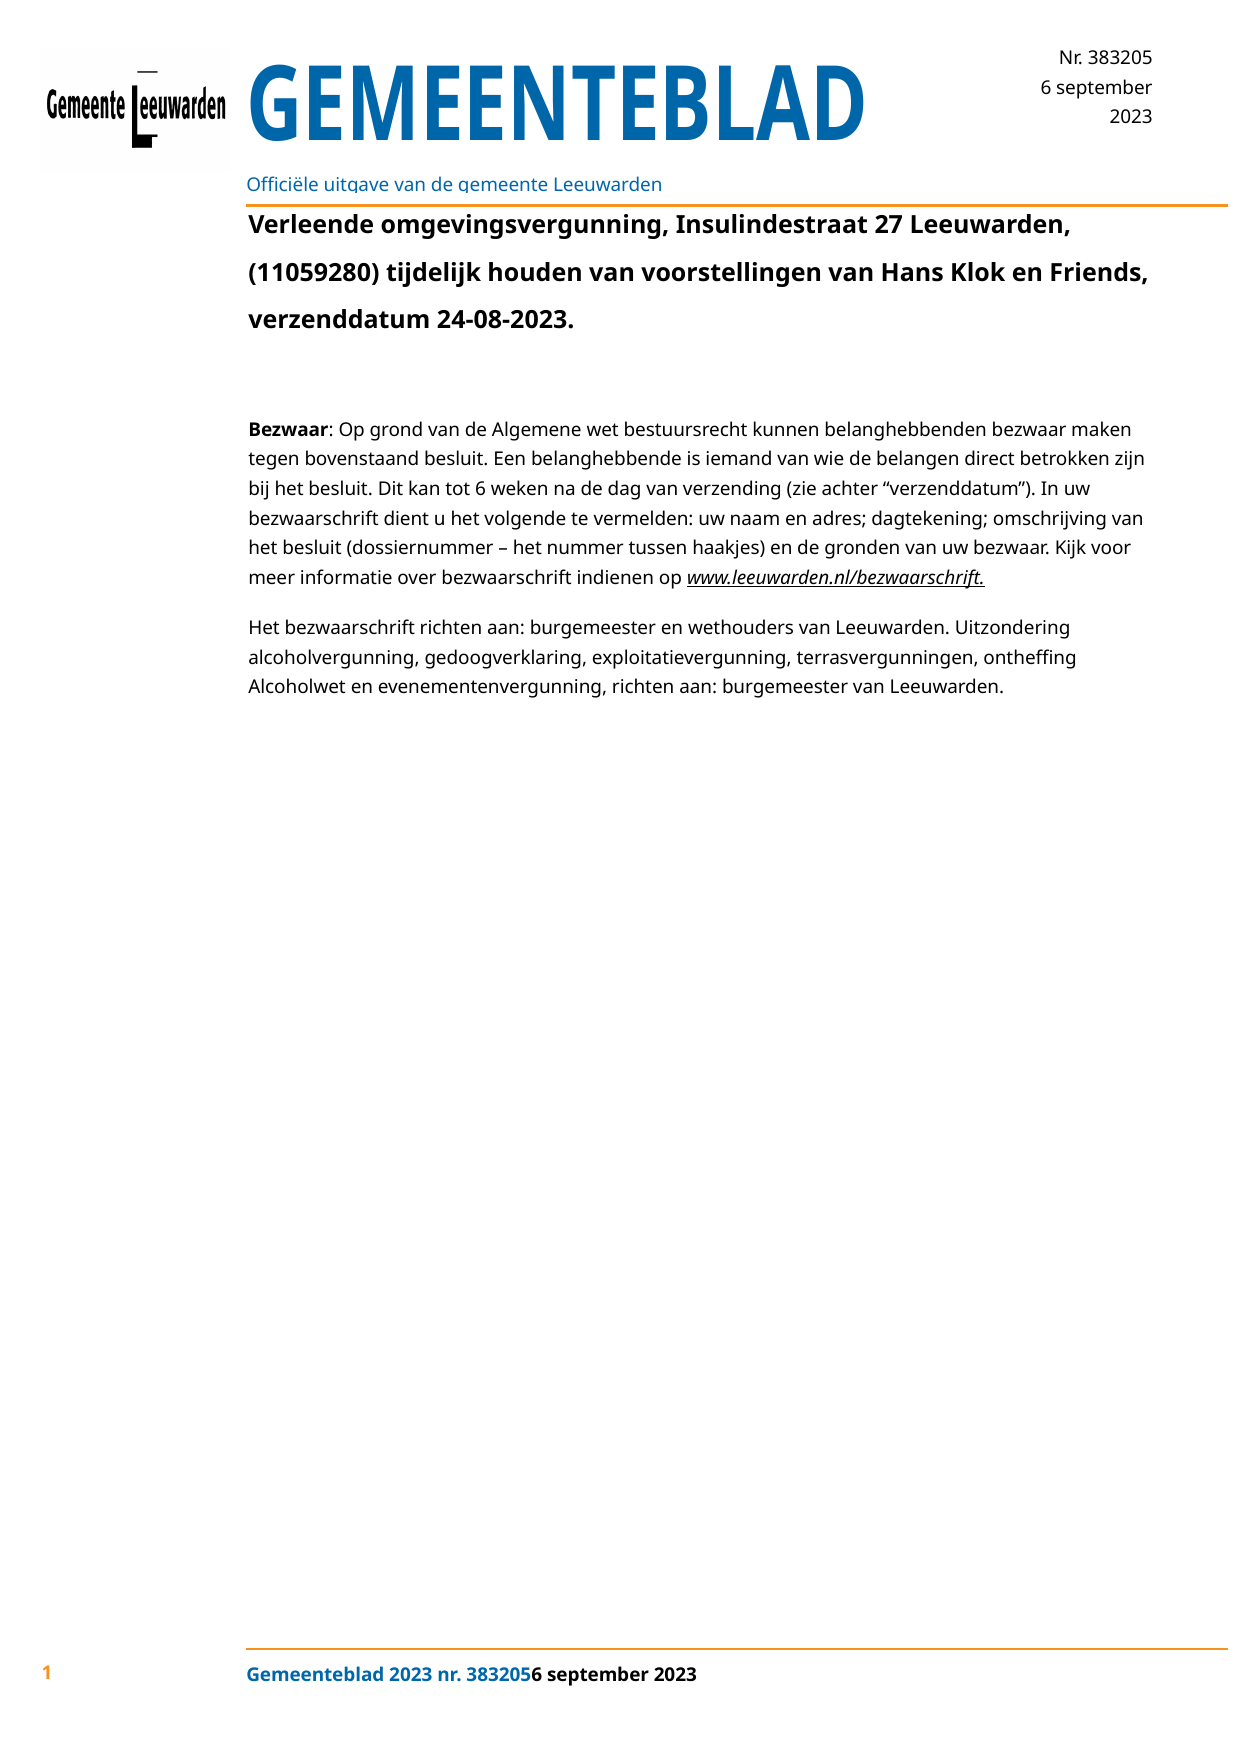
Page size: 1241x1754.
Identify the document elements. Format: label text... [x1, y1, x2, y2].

text Bezwaar: Op grond van de Algemene wet bestuursrecht kunnen belanghebbenden bezwaar maken tegen bovenstaand besluit. Een belanghebbende is iemand van wie de belangen direct betrokken zijn bij het besluit. Dit kan tot 6 weken na de dag van verzending (zie achter “verzenddatum”). In uw bezwaarschrift dient u het volgende te vermelden: uw naam en adres; dagtekening; omschrijving van het besluit (dossiernummer – het nummer tussen haakjes) en de gronden van uw bezwaar. Kijk voor meer informatie over bezwaarschrift indienen op www.leeuwarden.nl/bezwaarschrift. [248, 416, 1152, 589]
text Verleende omgevingsvergunning, Insulindestraat 27 Leeuwarden, (11059280) tijdelijk houden van voorstellingen van Hans Klok en Friends, verzenddatum 24-08-2023. [248, 207, 1152, 336]
text Het bezwaarschrift richten aan: burgemeester en wethouders van Leeuwarden. Uitzondering alcoholvergunning, gedoogverklaring, exploitatievergunning, terrasvergunningen, ontheffing Alcoholwet en evenementenvergunning, richten aan: burgemeester van Leeuwarden. [248, 614, 1152, 699]
picture [41, 47, 231, 172]
